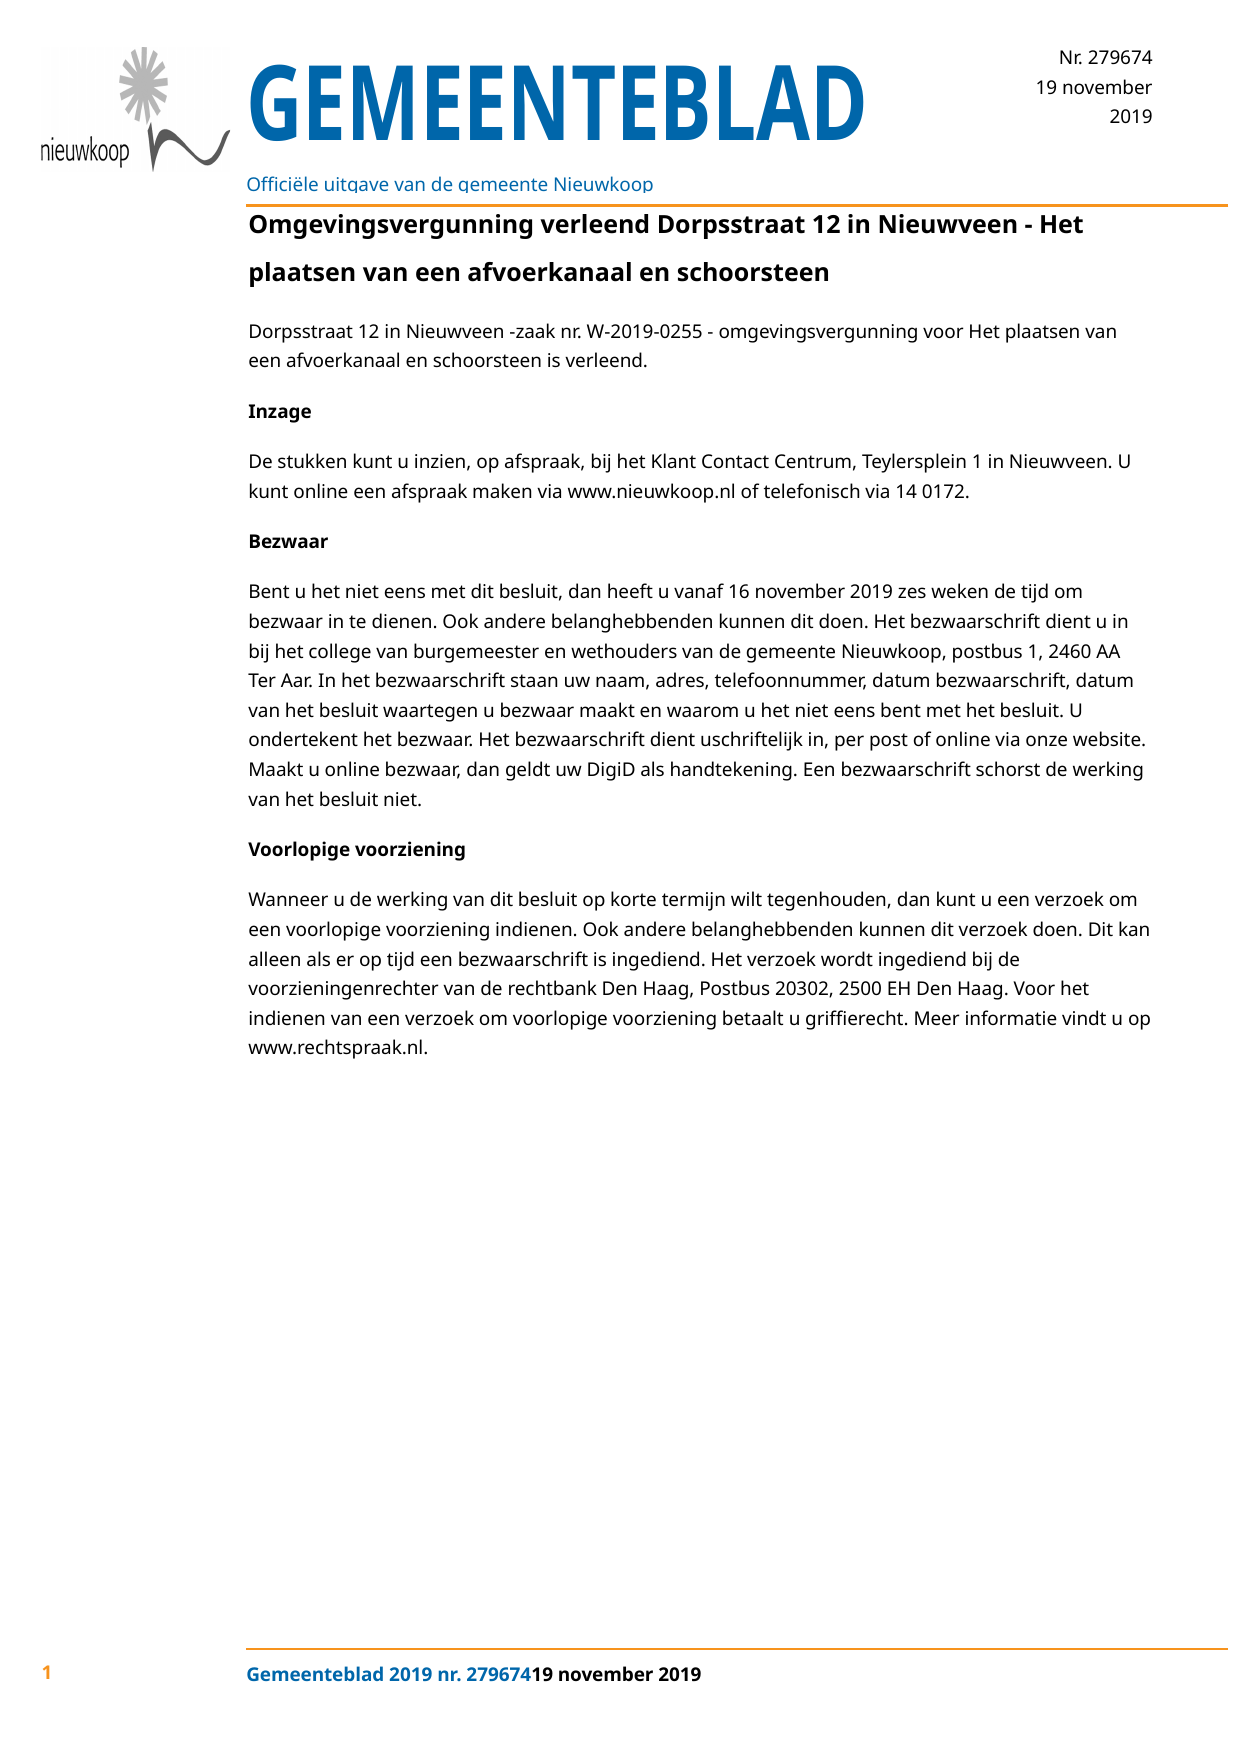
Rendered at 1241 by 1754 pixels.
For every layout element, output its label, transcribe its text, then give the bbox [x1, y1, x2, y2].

text Wanneer u de werking van dit besluit op korte termijn wilt tegenhouden, dan kunt u een verzoek om een voorlopige voorziening indienen. Ook andere belanghebbenden kunnen dit verzoek doen. Dit kan alleen als er op tijd een bezwaarschrift is ingediend. Het verzoek wordt ingediend bij de voorzieningenrechter van de rechtbank Den Haag, Postbus 20302, 2500 EH Den Haag. Voor het indienen van een verzoek om voorlopige voorziening betaalt u griffierecht. Meer informatie vindt u op www.rechtspraak.nl. [248, 887, 1152, 1060]
text Bezwaar [248, 528, 1152, 554]
text Voorlopige voorziening [248, 836, 1152, 862]
text Dorpsstraat 12 in Nieuwveen -zaak nr. W-2019-0255 - omgevingsvergunning voor Het plaatsen van een afvoerkanaal en schoorsteen is verleend. [248, 318, 1152, 373]
picture [41, 47, 231, 172]
text Inzage [248, 398, 1152, 424]
text Omgevingsvergunning verleend Dorpsstraat 12 in Nieuwveen - Het plaatsen van een afvoerkanaal en schoorsteen [248, 207, 1152, 288]
text Bent u het niet eens met dit besluit, dan heeft u vanaf 16 november 2019 zes weken de tijd om bezwaar in te dienen. Ook andere belanghebbenden kunnen dit doen. Het bezwaarschrift dient u in bij het college van burgemeester en wethouders van de gemeente Nieuwkoop, postbus 1, 2460 AA Ter Aar. In het bezwaarschrift staan uw naam, adres, telefoonnummer, datum bezwaarschrift, datum van het besluit waartegen u bezwaar maakt en waarom u het niet eens bent met het besluit. U ondertekent het bezwaar. Het bezwaarschrift dient uschriftelijk in, per post of online via onze website. Maakt u online bezwaar, dan geldt uw DigiD als handtekening. Een bezwaarschrift schorst de werking van het besluit niet. [248, 579, 1152, 812]
text De stukken kunt u inzien, op afspraak, bij het Klant Contact Centrum, Teylersplein 1 in Nieuwveen. U kunt online een afspraak maken via www.nieuwkoop.nl of telefonisch via 14 0172. [248, 448, 1152, 504]
